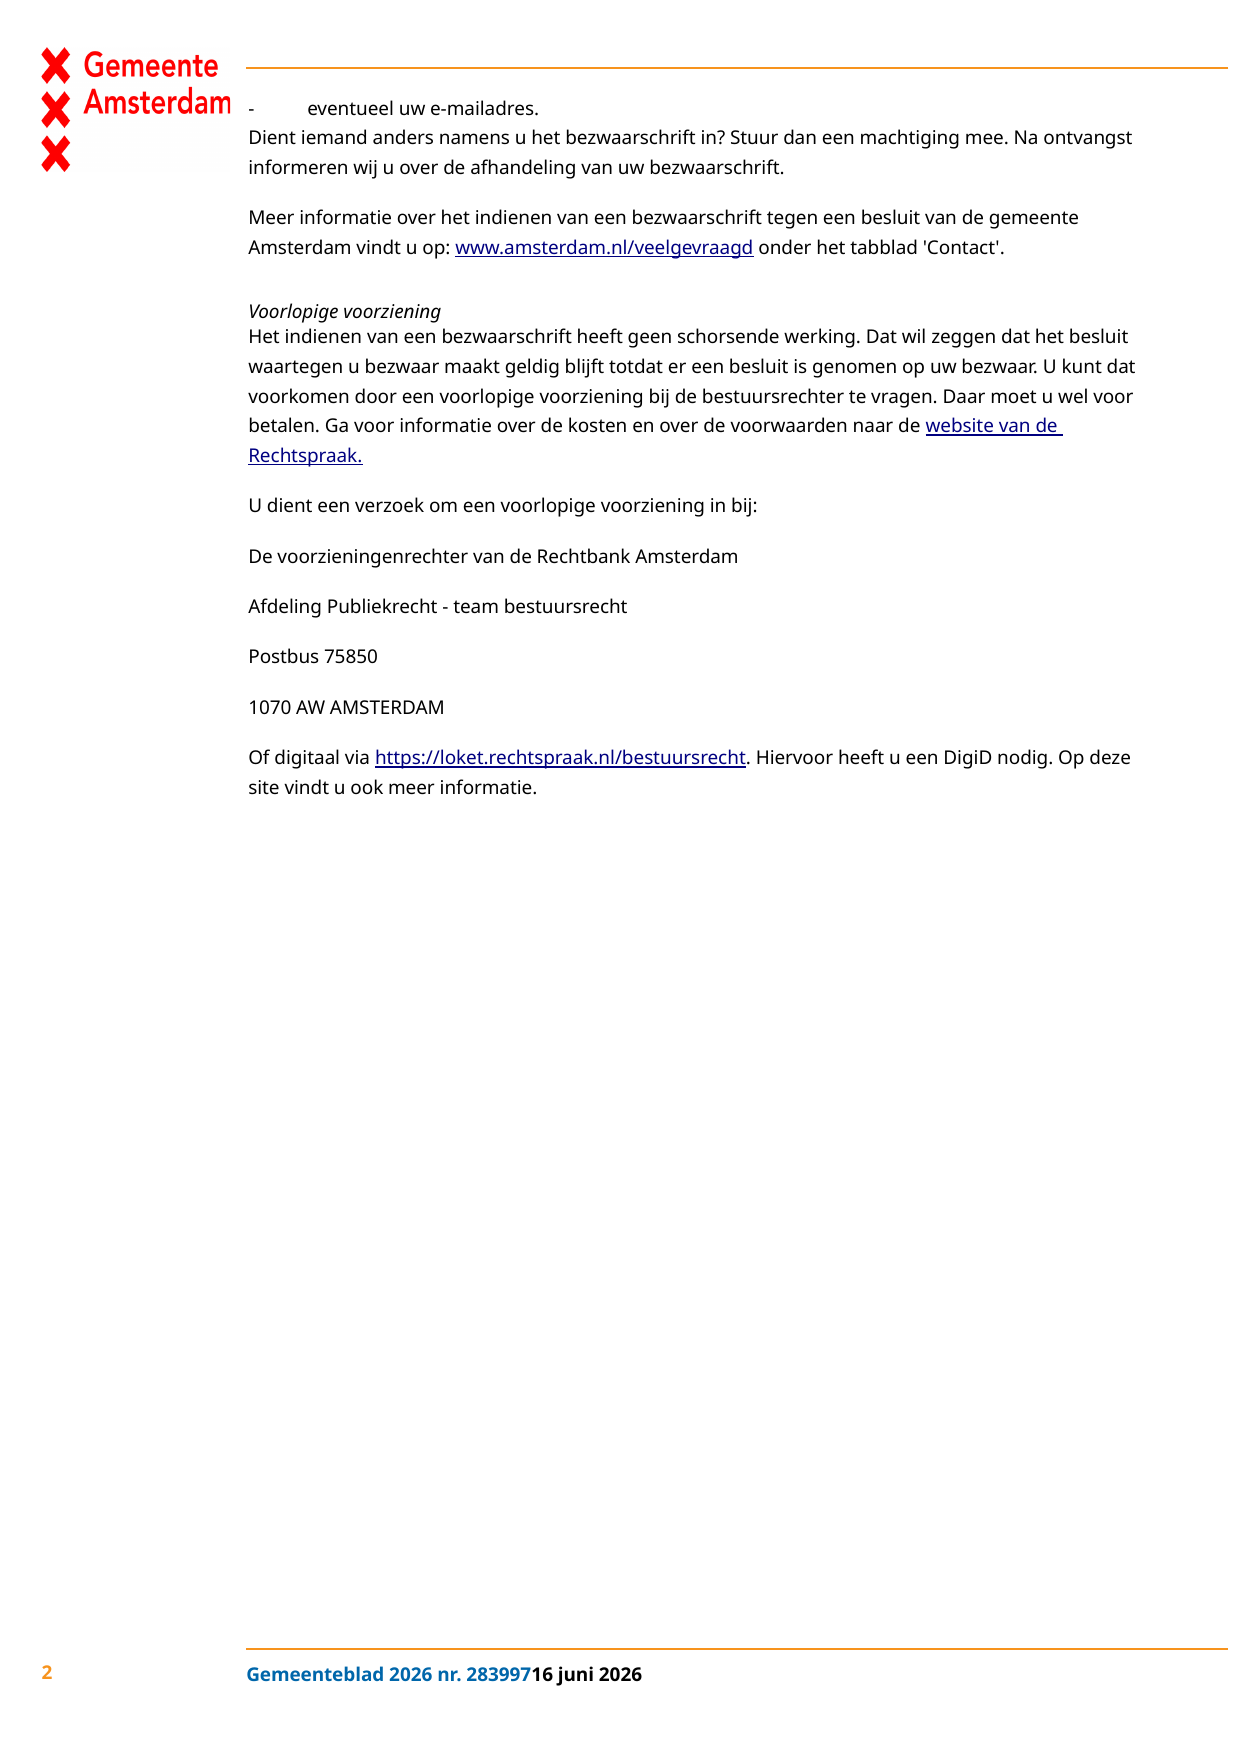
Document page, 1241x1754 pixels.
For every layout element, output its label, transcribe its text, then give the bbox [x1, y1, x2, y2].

list eventueel uw e-mailadres. [248, 95, 1152, 121]
text Meer informatie over het indienen van een bezwaarschrift tegen een besluit van de gemeente Amsterdam vindt u op: www.amsterdam.nl/veelgevraagd onder het tabblad 'Contact'. [248, 204, 1152, 260]
text 1070 AW AMSTERDAM [248, 694, 1152, 720]
picture [41, 47, 231, 172]
text Voorlopige voorziening [248, 298, 1152, 324]
text Dient iemand anders namens u het bezwaarschrift in? Stuur dan een machtiging mee. Na ontvangst informeren wij u over de afhandeling van uw bezwaarschrift. [248, 124, 1152, 180]
text Of digitaal via https://loket.rechtspraak.nl/bestuursrecht. Hiervoor heeft u een DigiD nodig. Op deze site vindt u ook meer informatie. [248, 744, 1152, 800]
text U dient een verzoek om een voorlopige voorziening in bij: [248, 492, 1152, 518]
text De voorzieningenrechter van de Rechtbank Amsterdam [248, 543, 1152, 568]
text Het indienen van een bezwaarschrift heeft geen schorsende werking. Dat wil zeggen dat het besluit waartegen u bezwaar maakt geldig blijft totdat er een besluit is genomen op uw bezwaar. U kunt dat voorkomen door een voorlopige voorziening bij de bestuursrechter te vragen. Daar moet u wel voor betalen. Ga voor informatie over de kosten en over de voorwaarden naar de website van de Rechtspraak. [248, 324, 1152, 468]
text Postbus 75850 [248, 644, 1152, 669]
text Afdeling Publiekrecht - team bestuursrecht [248, 593, 1152, 619]
